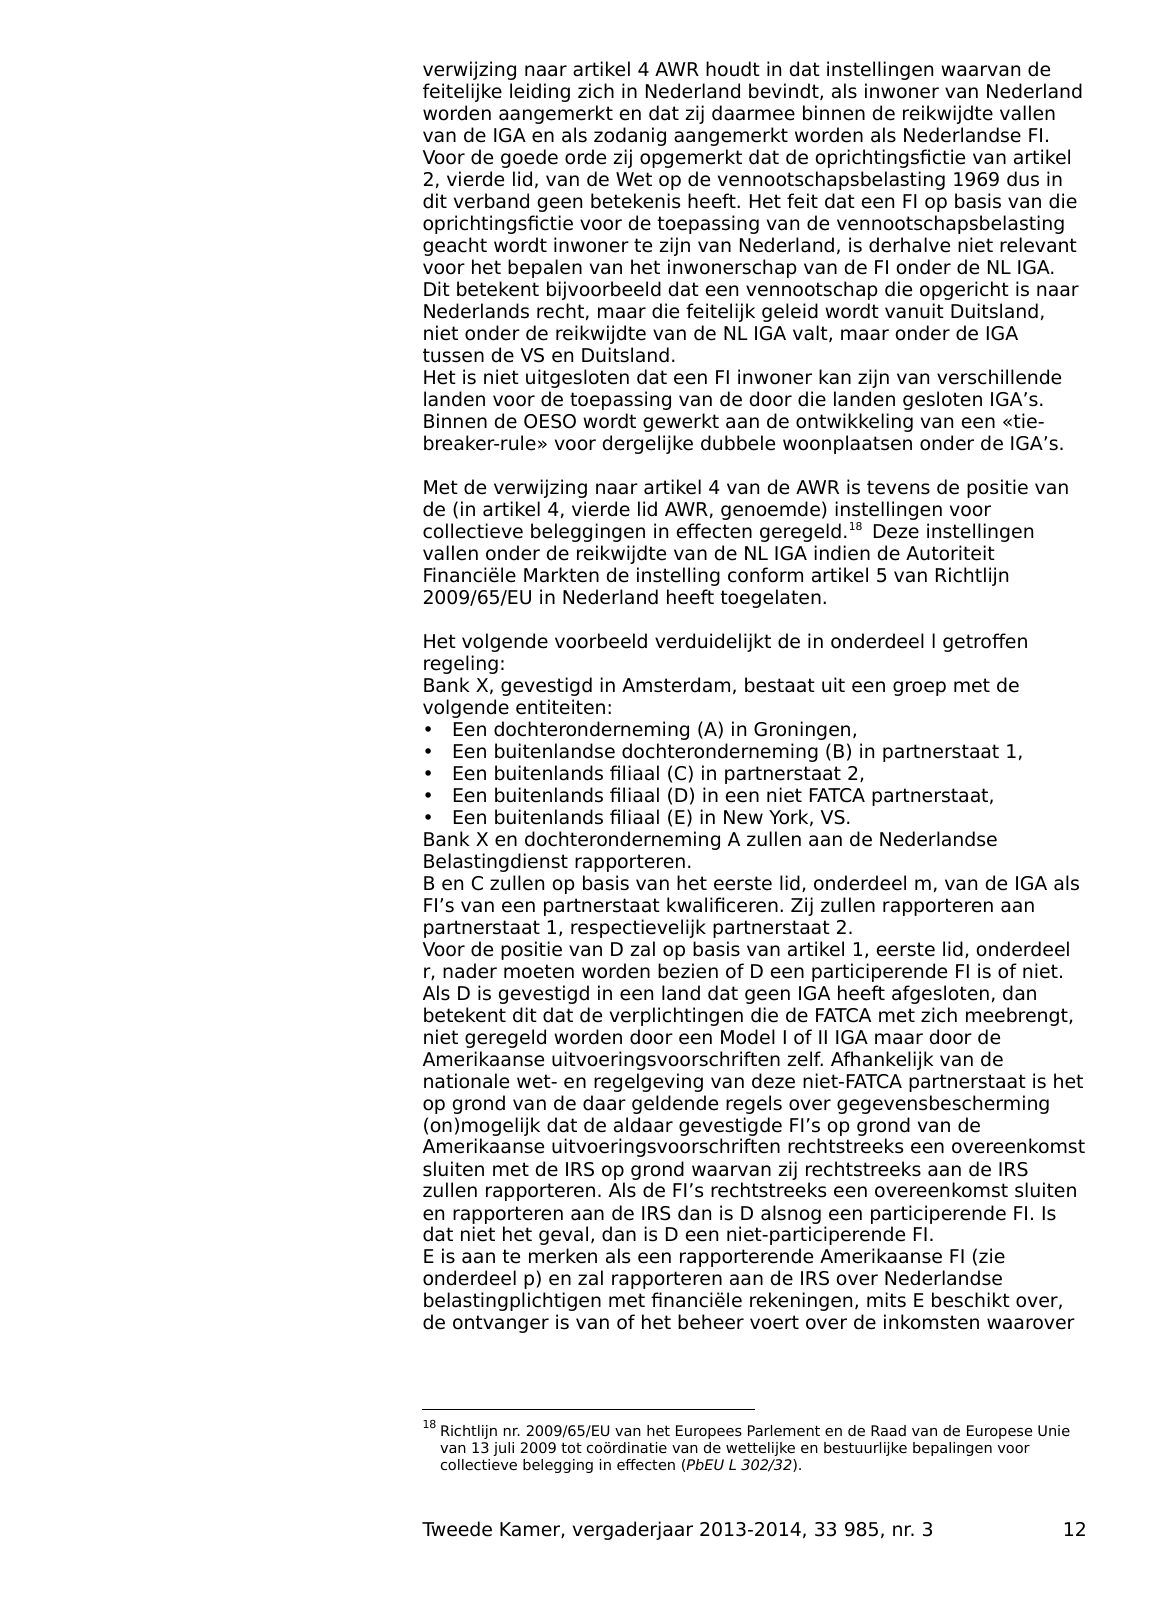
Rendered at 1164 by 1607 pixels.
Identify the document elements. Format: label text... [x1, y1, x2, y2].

text Voor de positie van D zal op basis van artikel 1, eerste lid, onderdeel r, nader moeten worden bezien of D een participerende FI is of niet. Als D is gevestigd in een land dat geen IGA heeft afgesloten, dan betekent dit dat de verplichtingen die de FATCA met zich meebrengt, niet geregeld worden door een Model I of II IGA maar door de Amerikaanse uitvoeringsvoorschriften zelf. Afhankelijk van de nationale wet- en regelgeving van deze niet-FATCA partnerstaat is het op grond van de daar geldende regels over gegevensbescherming (on)mogelijk dat de aldaar gevestigde FI’s op grond van de Amerikaanse uitvoeringsvoorschriften rechtstreeks een overeenkomst sluiten met de IRS op grond waarvan zij rechtstreeks aan de IRS zullen rapporteren. Als de FI’s rechtstreeks een overeenkomst sluiten en rapporteren aan de IRS dan is D alsnog een participerende FI. Is dat niet het geval, dan is D een niet-participerende FI. [422, 939, 1087, 1246]
text • Een buitenlands filiaal (D) in een niet FATCA partnerstaat, [422, 785, 1087, 807]
text Het is niet uitgesloten dat een FI inwoner kan zijn van verschillende landen voor de toepassing van de door die landen gesloten IGA’s. Binnen de OESO wordt gewerkt aan de ontwikkeling van een «tie-breaker-rule» voor dergelijke dubbele woonplaatsen onder de IGA’s. [422, 367, 1087, 455]
text • Een buitenlandse dochteronderneming (B) in partnerstaat 1, [422, 741, 1087, 763]
text verwijzing naar artikel 4 AWR houdt in dat instellingen waarvan de feitelijke leiding zich in Nederland bevindt, als inwoner van Nederland worden aangemerkt en dat zij daarmee binnen de reikwijdte vallen van de IGA en als zodanig aangemerkt worden als Nederlandse FI. Voor de goede orde zij opgemerkt dat de oprichtingsfictie van artikel 2, vierde lid, van de Wet op de vennootschapsbelasting 1969 dus in dit verband geen betekenis heeft. Het feit dat een FI op basis van die oprichtingsfictie voor de toepassing van de vennootschapsbelasting geacht wordt inwoner te zijn van Nederland, is derhalve niet relevant voor het bepalen van het inwonerschap van de FI onder de NL IGA. Dit betekent bijvoorbeeld dat een vennootschap die opgericht is naar Nederlands recht, maar die feitelijk geleid wordt vanuit Duitsland, niet onder de reikwijdte van de NL IGA valt, maar onder de IGA tussen de VS en Duitsland. [422, 59, 1087, 367]
text Met de verwijzing naar artikel 4 van de AWR is tevens de positie van de (in artikel 4, vierde lid AWR, genoemde) instellingen voor collectieve beleggingen in effecten geregeld. Deze instellingen vallen onder de reikwijdte van de NL IGA indien de Autoriteit Financiële Markten de instelling conform artikel 5 van Richtlijn 2009/65/EU in Nederland heeft toegelaten. [422, 477, 1087, 609]
text Bank X en dochteronderneming A zullen aan de Nederlandse Belastingdienst rapporteren. [422, 829, 1087, 873]
text • Een buitenlands filiaal (C) in partnerstaat 2, [422, 763, 1087, 785]
text • Een dochteronderneming (A) in Groningen, [422, 719, 1087, 741]
text • Een buitenlands filiaal (E) in New York, VS. [422, 807, 1087, 829]
text E is aan te merken als een rapporterende Amerikaanse FI (zie onderdeel p) en zal rapporteren aan de IRS over Nederlandse belastingplichtigen met financiële rekeningen, mits E beschikt over, de ontvanger is van of het beheer voert over de inkomsten waarover [422, 1246, 1087, 1334]
text Richtlijn nr. 2009/65/EU van het Europees Parlement en de Raad van de Europese Unie van 13 juli 2009 tot coördinatie van de wettelijke en bestuurlijke bepalingen voor collectieve belegging in effecten (PbEU L 302/32). [422, 1418, 1087, 1474]
text Het volgende voorbeeld verduidelijkt de in onderdeel l getroffen regeling: [422, 631, 1087, 675]
text Bank X, gevestigd in Amsterdam, bestaat uit een groep met de volgende entiteiten: [422, 675, 1087, 719]
text B en C zullen op basis van het eerste lid, onderdeel m, van de IGA als FI’s van een partnerstaat kwalificeren. Zij zullen rapporteren aan partnerstaat 1, respectievelijk partnerstaat 2. [422, 873, 1087, 939]
